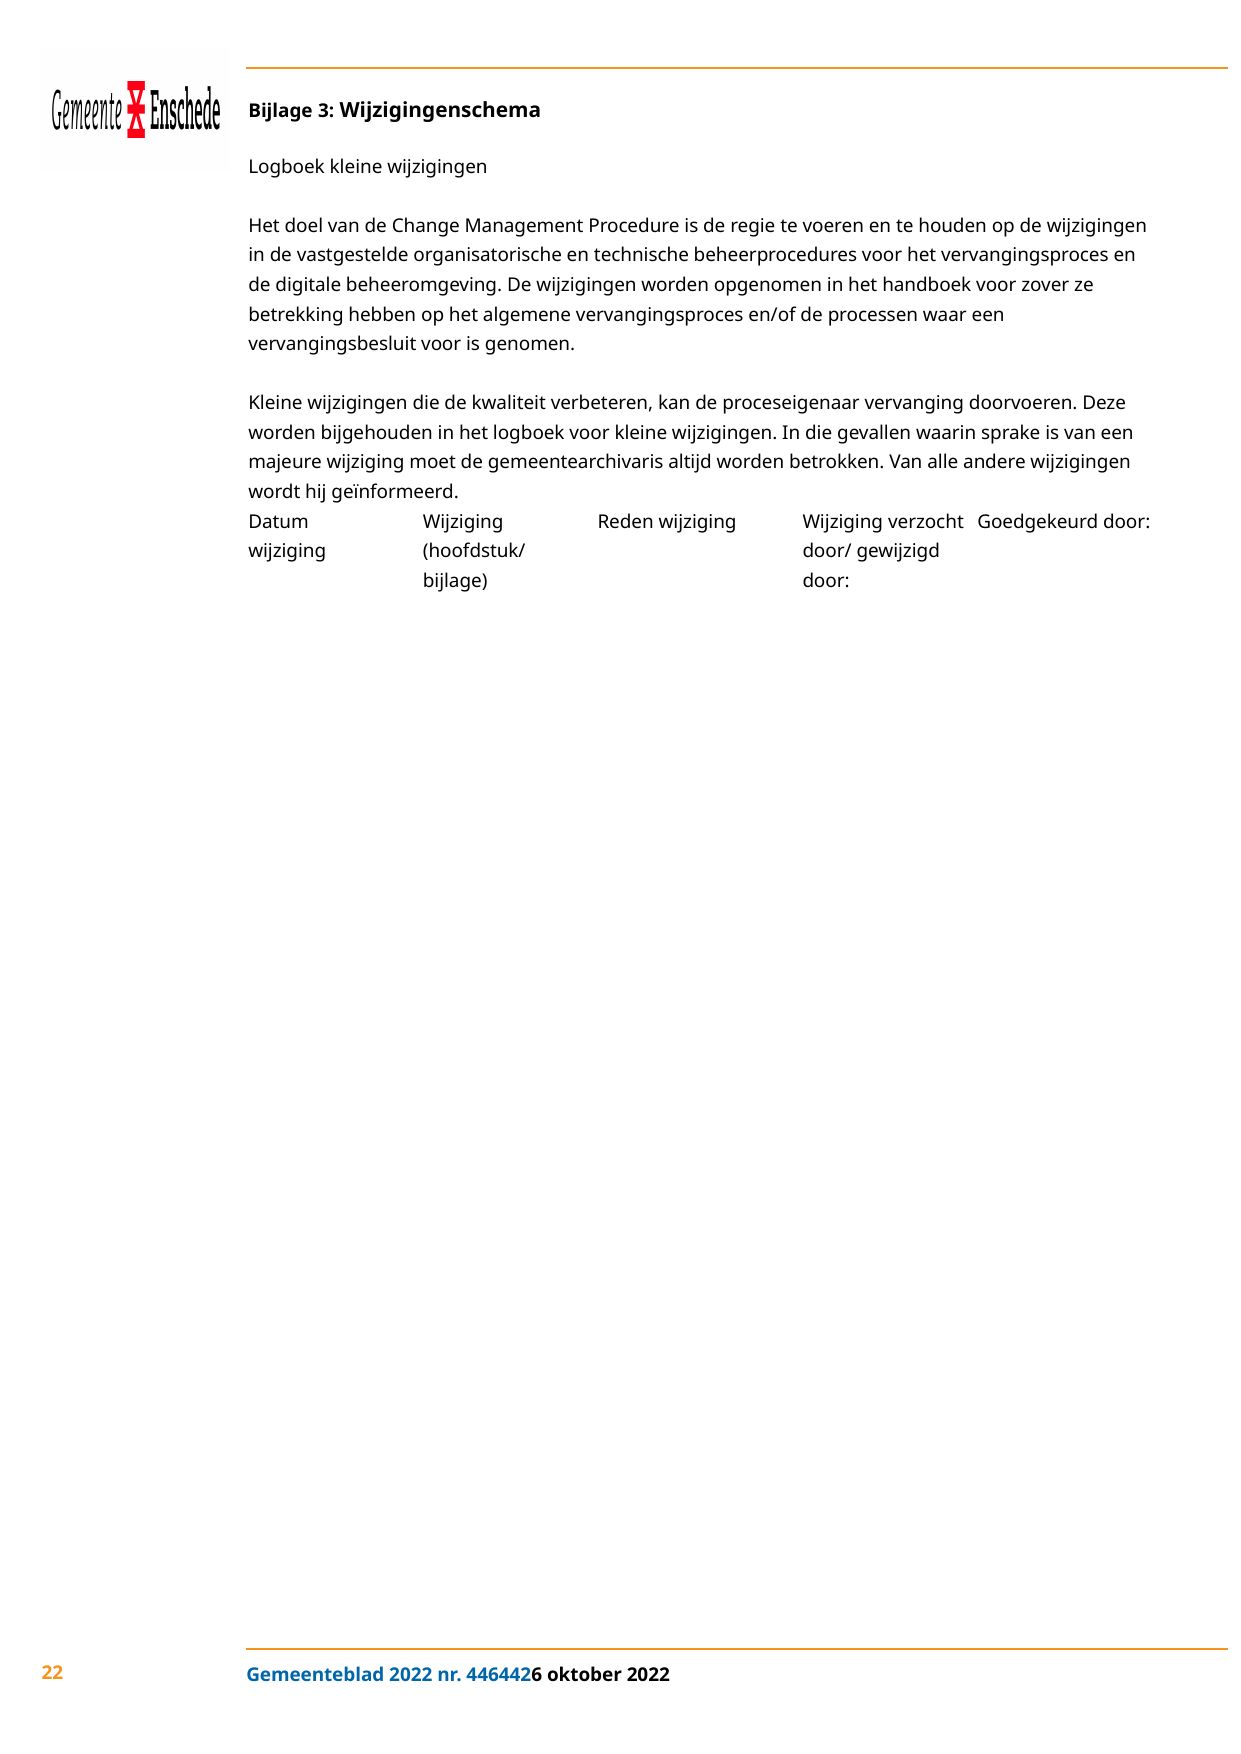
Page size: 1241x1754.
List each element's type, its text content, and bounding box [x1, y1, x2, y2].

table_header Goedgekeurd door: [977, 508, 1152, 593]
text Het doel van de Change Management Procedure is de regie te voeren en te houden op de wijzigingen in de vastgestelde organisatorische en technische beheerprocedures voor het vervangingsproces en de digitale beheeromgeving. De wijzigingen worden opgenomen in het handboek voor zover ze betrekking hebben op het algemene vervangingsproces en/of de processen waar een vervangingsbesluit voor is genomen. [248, 212, 1152, 356]
table_cell [597, 670, 802, 696]
table_cell [423, 722, 597, 747]
table_cell [977, 619, 1152, 644]
text Bijlage 3: Wijzigingenschema [248, 95, 1152, 123]
table_cell [597, 644, 802, 670]
table_cell [977, 670, 1152, 696]
table_cell [597, 696, 802, 722]
table_cell [423, 670, 597, 696]
table_cell [248, 722, 423, 747]
table_cell [423, 593, 597, 619]
table_cell [802, 644, 977, 670]
table_cell [802, 722, 977, 747]
table_cell [248, 696, 423, 722]
table_cell [977, 696, 1152, 722]
table_header Reden wijziging [597, 508, 802, 593]
table_cell [802, 619, 977, 644]
table_header Wijziging (hoofdstuk/ bijlage) [423, 508, 597, 593]
text Kleine wijzigingen die de kwaliteit verbeteren, kan de proceseigenaar vervanging doorvoeren. Deze worden bijgehouden in het logboek voor kleine wijzigingen. In die gevallen waarin sprake is van een majeure wijziging moet de gemeentearchivaris altijd worden betrokken. Van alle andere wijzigingen wordt hij geïnformeerd. [248, 389, 1152, 504]
table_cell [248, 593, 423, 619]
table_header Datum wijziging [248, 508, 423, 593]
table_cell [977, 593, 1152, 619]
table_cell [248, 619, 423, 644]
table_cell [802, 593, 977, 619]
table_cell [597, 722, 802, 747]
table_cell [977, 722, 1152, 747]
table_cell [423, 644, 597, 670]
table_cell [423, 619, 597, 644]
table_cell [423, 696, 597, 722]
table_cell [977, 644, 1152, 670]
table_cell [248, 644, 423, 670]
table_cell [802, 670, 977, 696]
text Logboek kleine wijzigingen [248, 153, 1152, 179]
table_cell [597, 619, 802, 644]
table_cell [802, 696, 977, 722]
table_cell [248, 670, 423, 696]
table_header Wijziging verzocht door/ gewijzigd door: [802, 508, 977, 593]
picture [41, 47, 231, 172]
table_cell [597, 593, 802, 619]
